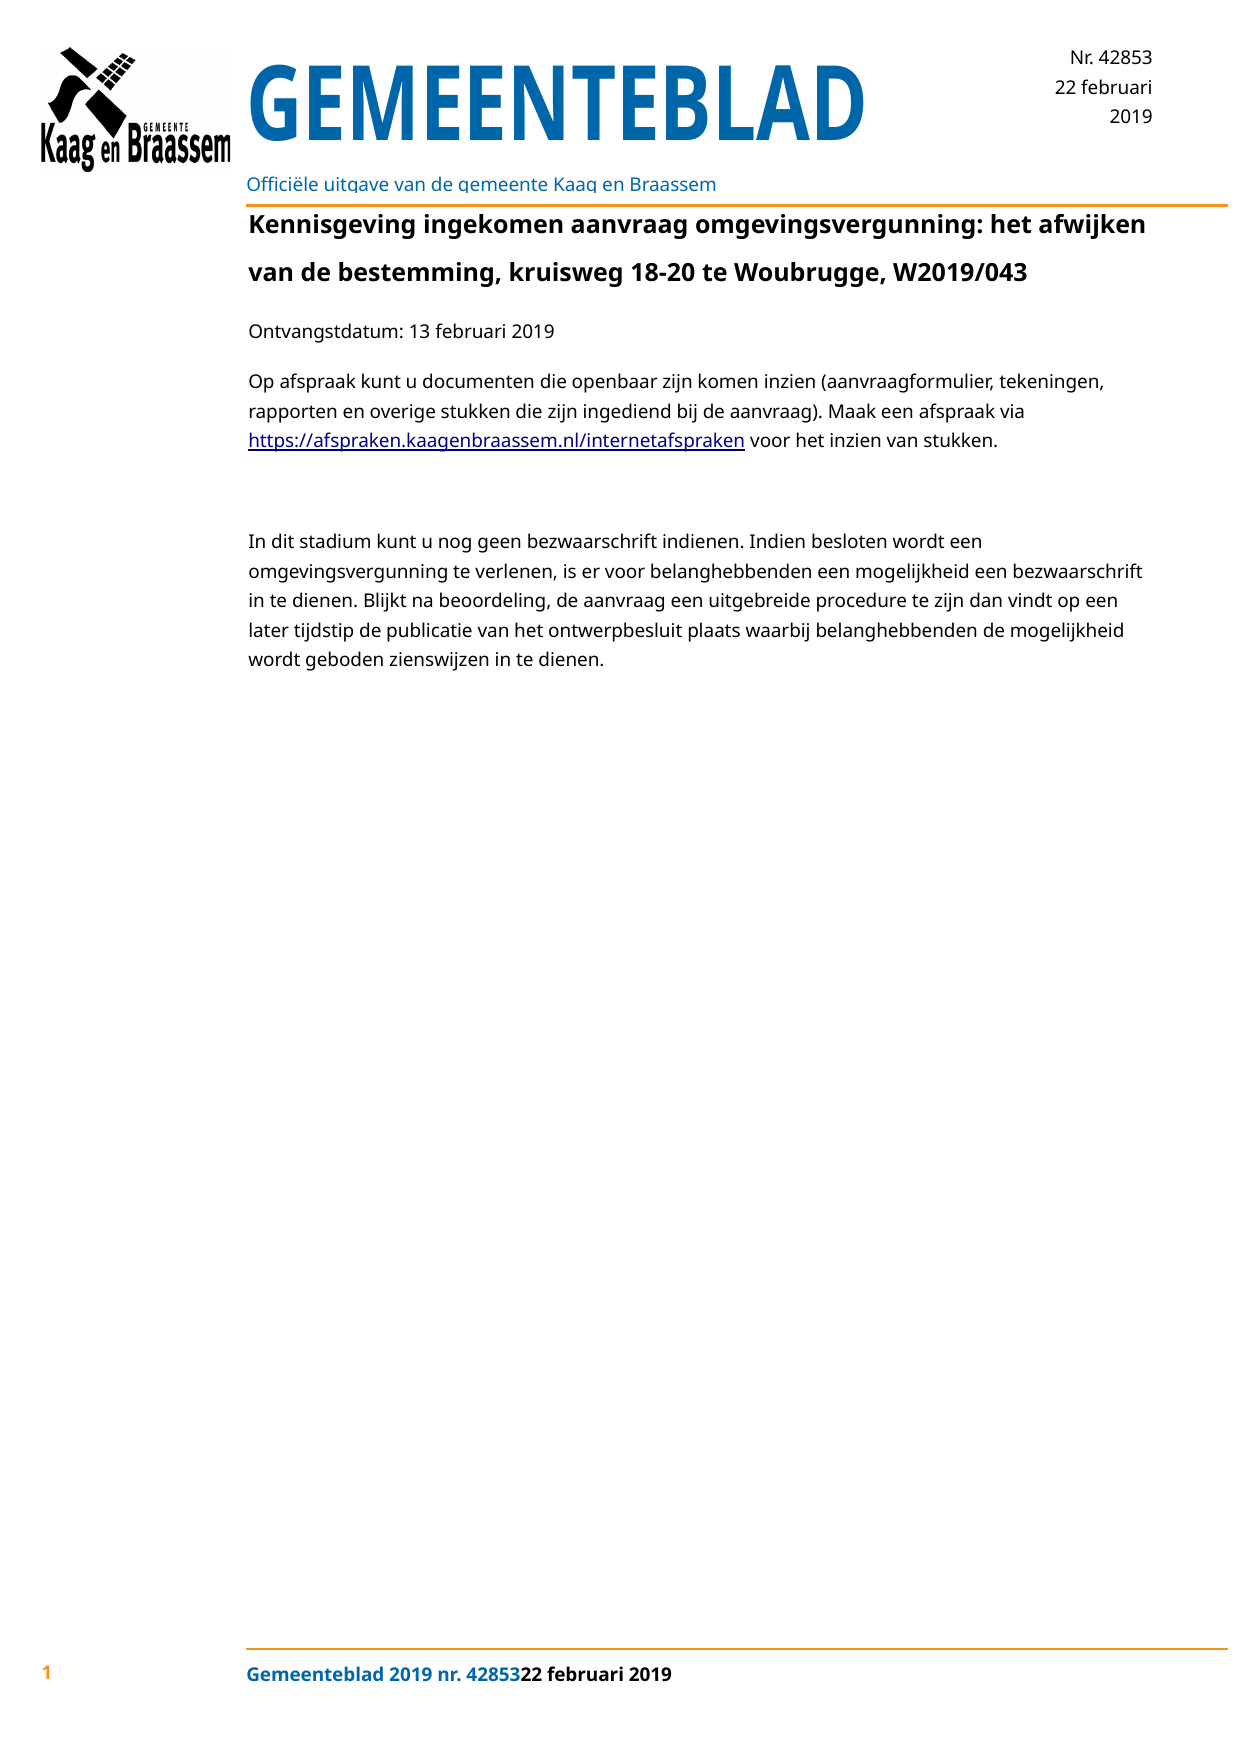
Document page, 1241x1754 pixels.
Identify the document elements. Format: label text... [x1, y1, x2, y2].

text Ontvangstdatum: 13 februari 2019 [248, 318, 1152, 344]
picture [41, 47, 231, 172]
text In dit stadium kunt u nog geen bezwaarschrift indienen. Indien besloten wordt een omgevingsvergunning te verlenen, is er voor belanghebbenden een mogelijkheid een bezwaarschrift in te dienen. Blijkt na beoordeling, de aanvraag een uitgebreide procedure te zijn dan vindt op een later tijdstip de publicatie van het ontwerpbesluit plaats waarbij belanghebbenden de mogelijkheid wordt geboden zienswijzen in te dienen. [248, 528, 1152, 672]
text Kennisgeving ingekomen aanvraag omgevingsvergunning: het afwijken van de bestemming, kruisweg 18-20 te Woubrugge, W2019/043 [248, 207, 1152, 288]
text Op afspraak kunt u documenten die openbaar zijn komen inzien (aanvraagformulier, tekeningen, rapporten en overige stukken die zijn ingediend bij de aanvraag). Maak een afspraak via https://afspraken.kaagenbraassem.nl/internetafspraken voor het inzien van stukken. [248, 368, 1152, 453]
